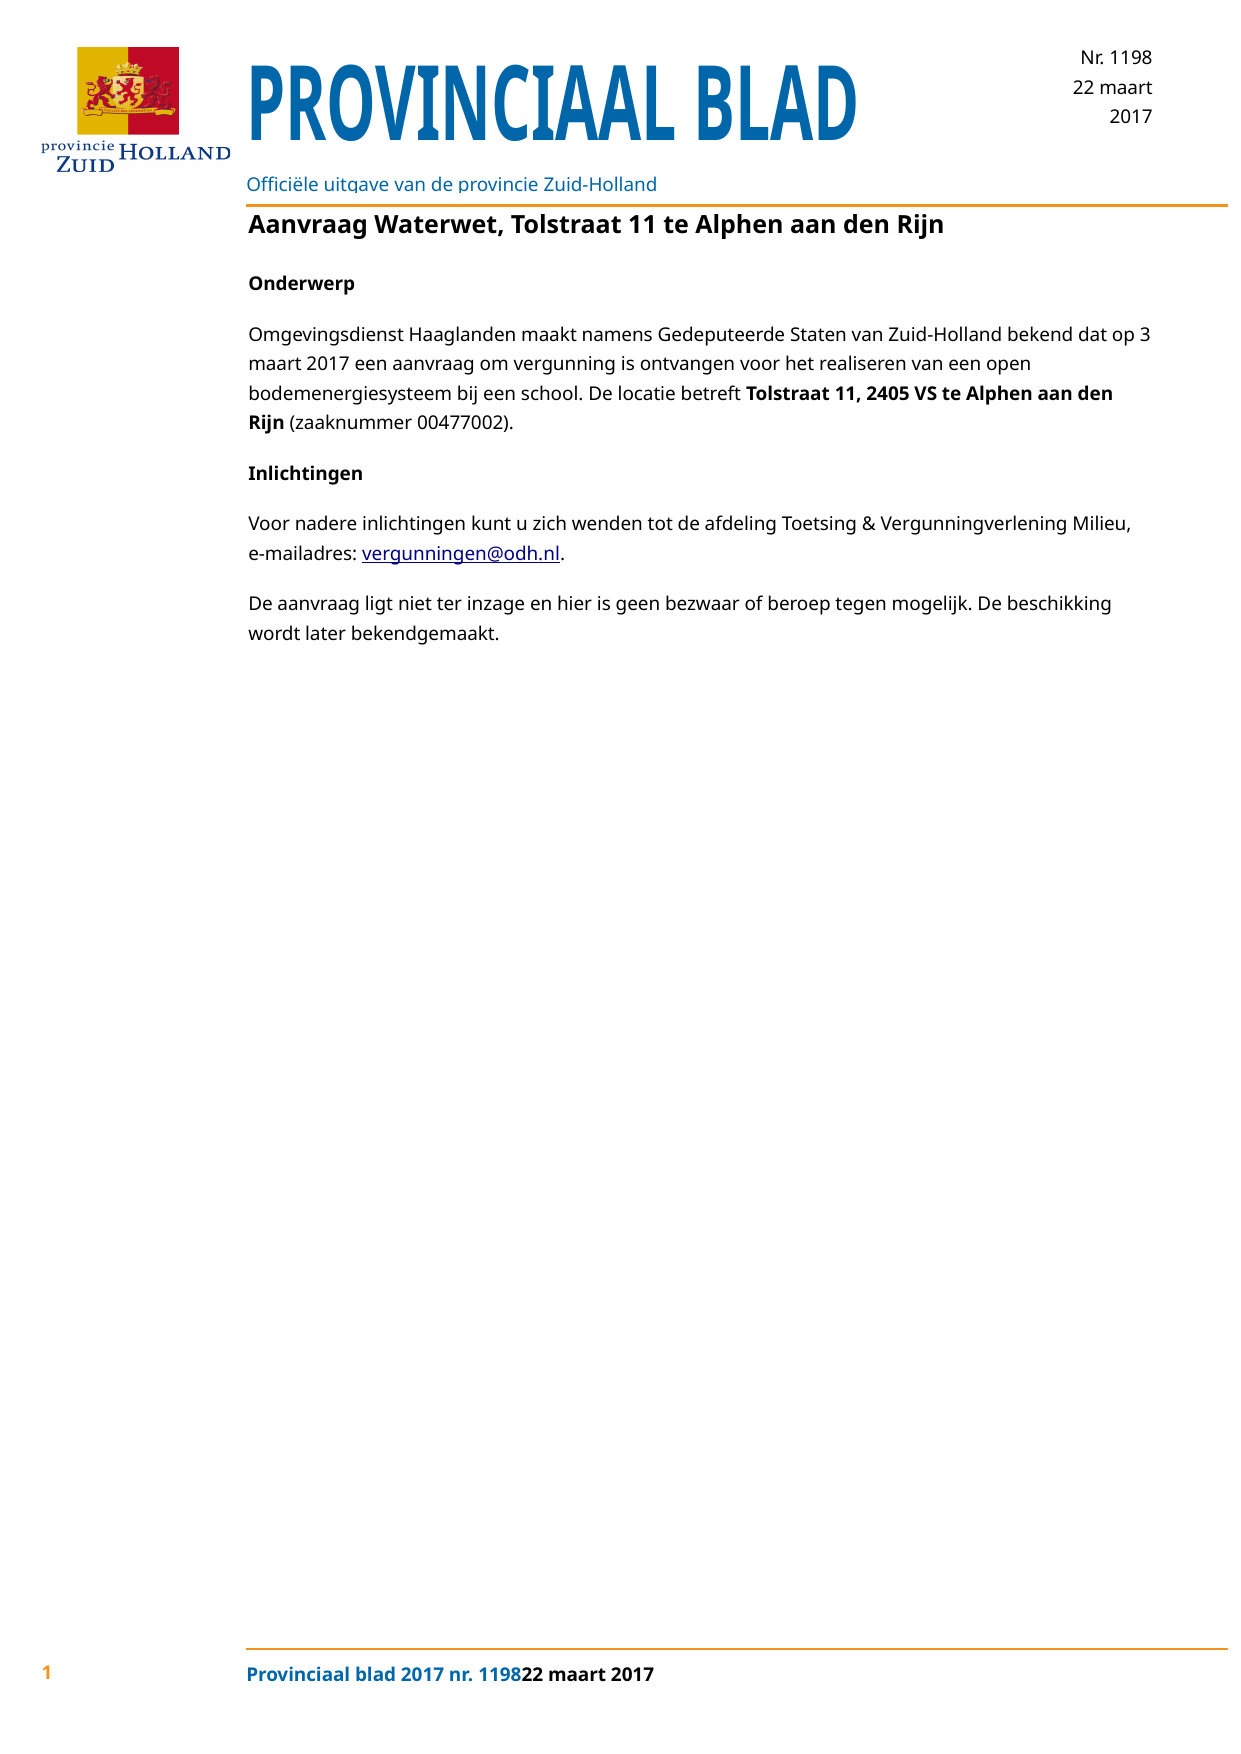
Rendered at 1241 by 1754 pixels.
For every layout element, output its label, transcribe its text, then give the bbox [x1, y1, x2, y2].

picture [41, 47, 231, 172]
text Aanvraag Waterwet, Tolstraat 11 te Alphen aan den Rijn [248, 207, 1152, 241]
text Voor nadere inlichtingen kunt u zich wenden tot de afdeling Toetsing & Vergunningverlening Milieu, e-mailadres: vergunningen@odh.nl. [248, 510, 1152, 566]
text Onderwerp [248, 270, 1152, 296]
text De aanvraag ligt niet ter inzage en hier is geen bezwaar of beroep tegen mogelijk. De beschikking wordt later bekendgemaakt. [248, 590, 1152, 646]
text Inlichtingen [248, 460, 1152, 486]
text Omgevingsdienst Haaglanden maakt namens Gedeputeerde Staten van Zuid-Holland bekend dat op 3 maart 2017 een aanvraag om vergunning is ontvangen voor het realiseren van een open bodemenergiesysteem bij een school. De locatie betreft Tolstraat 11, 2405 VS te Alphen aan den Rijn (zaaknummer 00477002). [248, 321, 1152, 435]
